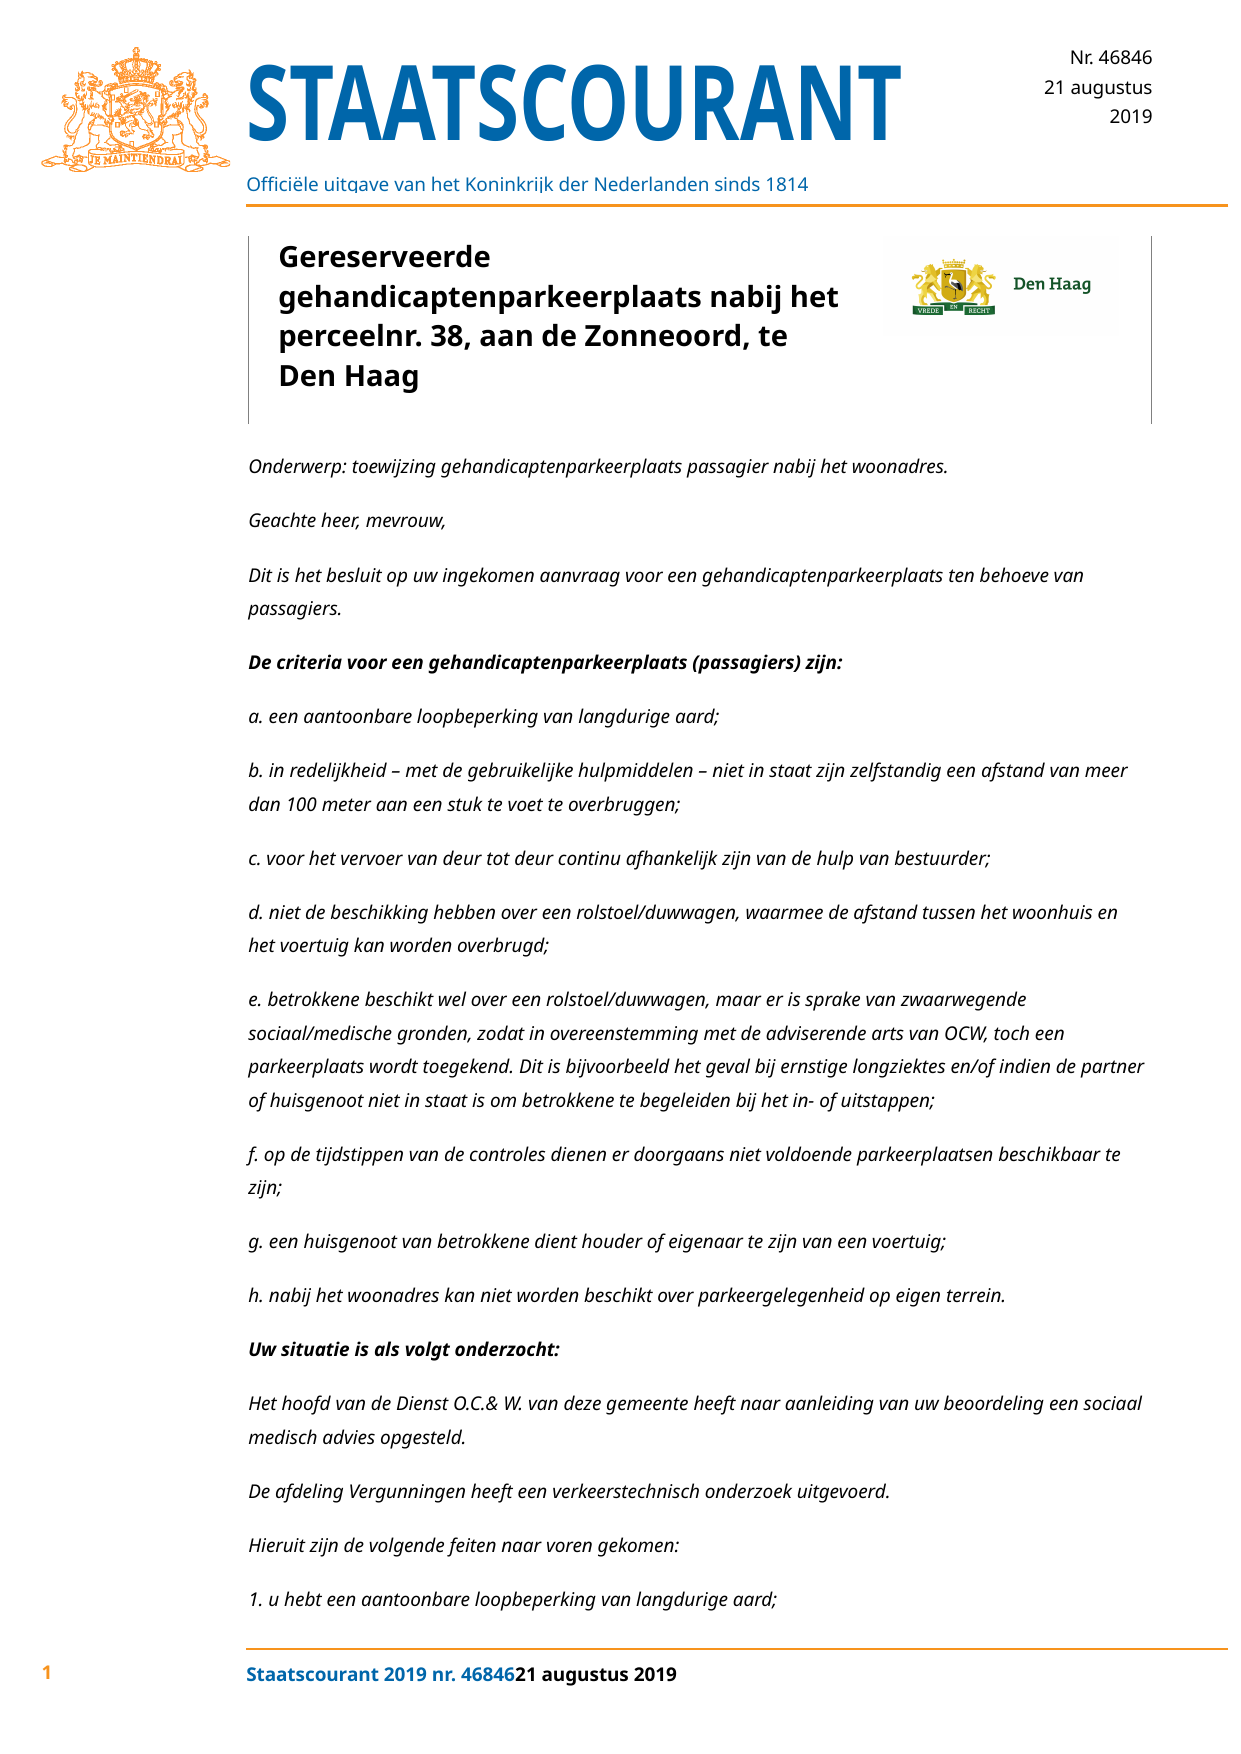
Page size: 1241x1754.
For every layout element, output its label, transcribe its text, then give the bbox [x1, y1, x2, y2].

text a. een aantoonbare loopbeperking van langdurige aard; [248, 703, 1152, 729]
text Uw situatie is als volgt onderzocht: [248, 1336, 1152, 1362]
text Dit is het besluit op uw ingekomen aanvraag voor een gehandicaptenparkeerplaats ten behoeve van passagiers. [248, 562, 1152, 621]
text b. in redelijkheid – met de gebruikelijke hulpmiddelen – niet in staat zijn zelfstandig een afstand van meer dan 100 meter aan een stuk te voet te overbruggen; [248, 757, 1152, 817]
text f. op de tijdstippen van de controles dienen er doorgaans niet voldoende parkeerplaatsen beschikbaar te zijn; [248, 1141, 1152, 1200]
text De afdeling Vergunningen heeft een verkeerstechnisch onderzoek uitgevoerd. [248, 1478, 1152, 1504]
text h. nabij het woonadres kan niet worden beschikt over parkeergelegenheid op eigen terrein. [248, 1282, 1152, 1308]
table_header Gereserveerde gehandicaptenparkeerplaats nabij het perceelnr. 38, aan de Zonneoord, te Den Haag [249, 236, 850, 424]
text Onderwerp: toewijzing gehandicaptenparkeerplaats passagier nabij het woonadres. [248, 454, 1152, 479]
table_header [850, 236, 1151, 424]
text Geachte heer, mevrouw, [248, 508, 1152, 533]
text 1. u hebt een aantoonbare loopbeperking van langdurige aard; [248, 1586, 1152, 1612]
text d. niet de beschikking hebben over een rolstoel/duwwagen, waarmee de afstand tussen het woonhuis en het voertuig kan worden overbrugd; [248, 899, 1152, 958]
text De criteria voor een gehandicaptenparkeerplaats (passagiers) zijn: [248, 649, 1152, 675]
text c. voor het vervoer van deur tot deur continu afhankelijk zijn van de hulp van bestuurder; [248, 845, 1152, 871]
picture [882, 236, 1119, 336]
text Hieruit zijn de volgende feiten naar voren gekomen: [248, 1532, 1152, 1558]
picture [41, 47, 231, 172]
text e. betrokkene beschikt wel over een rolstoel/duwwagen, maar er is sprake van zwaarwegende sociaal/medische gronden, zodat in overeenstemming met de adviserende arts van OCW, toch een parkeerplaats wordt toegekend. Dit is bijvoorbeeld het geval bij ernstige longziektes en/of indien de partner of huisgenoot niet in staat is om betrokkene te begeleiden bij het in- of uitstappen; [248, 986, 1152, 1112]
text Het hoofd van de Dienst O.C.& W. van deze gemeente heeft naar aanleiding van uw beoordeling een sociaal medisch advies opgesteld. [248, 1391, 1152, 1450]
text g. een huisgenoot van betrokkene dient houder of eigenaar te zijn van een voertuig; [248, 1228, 1152, 1254]
